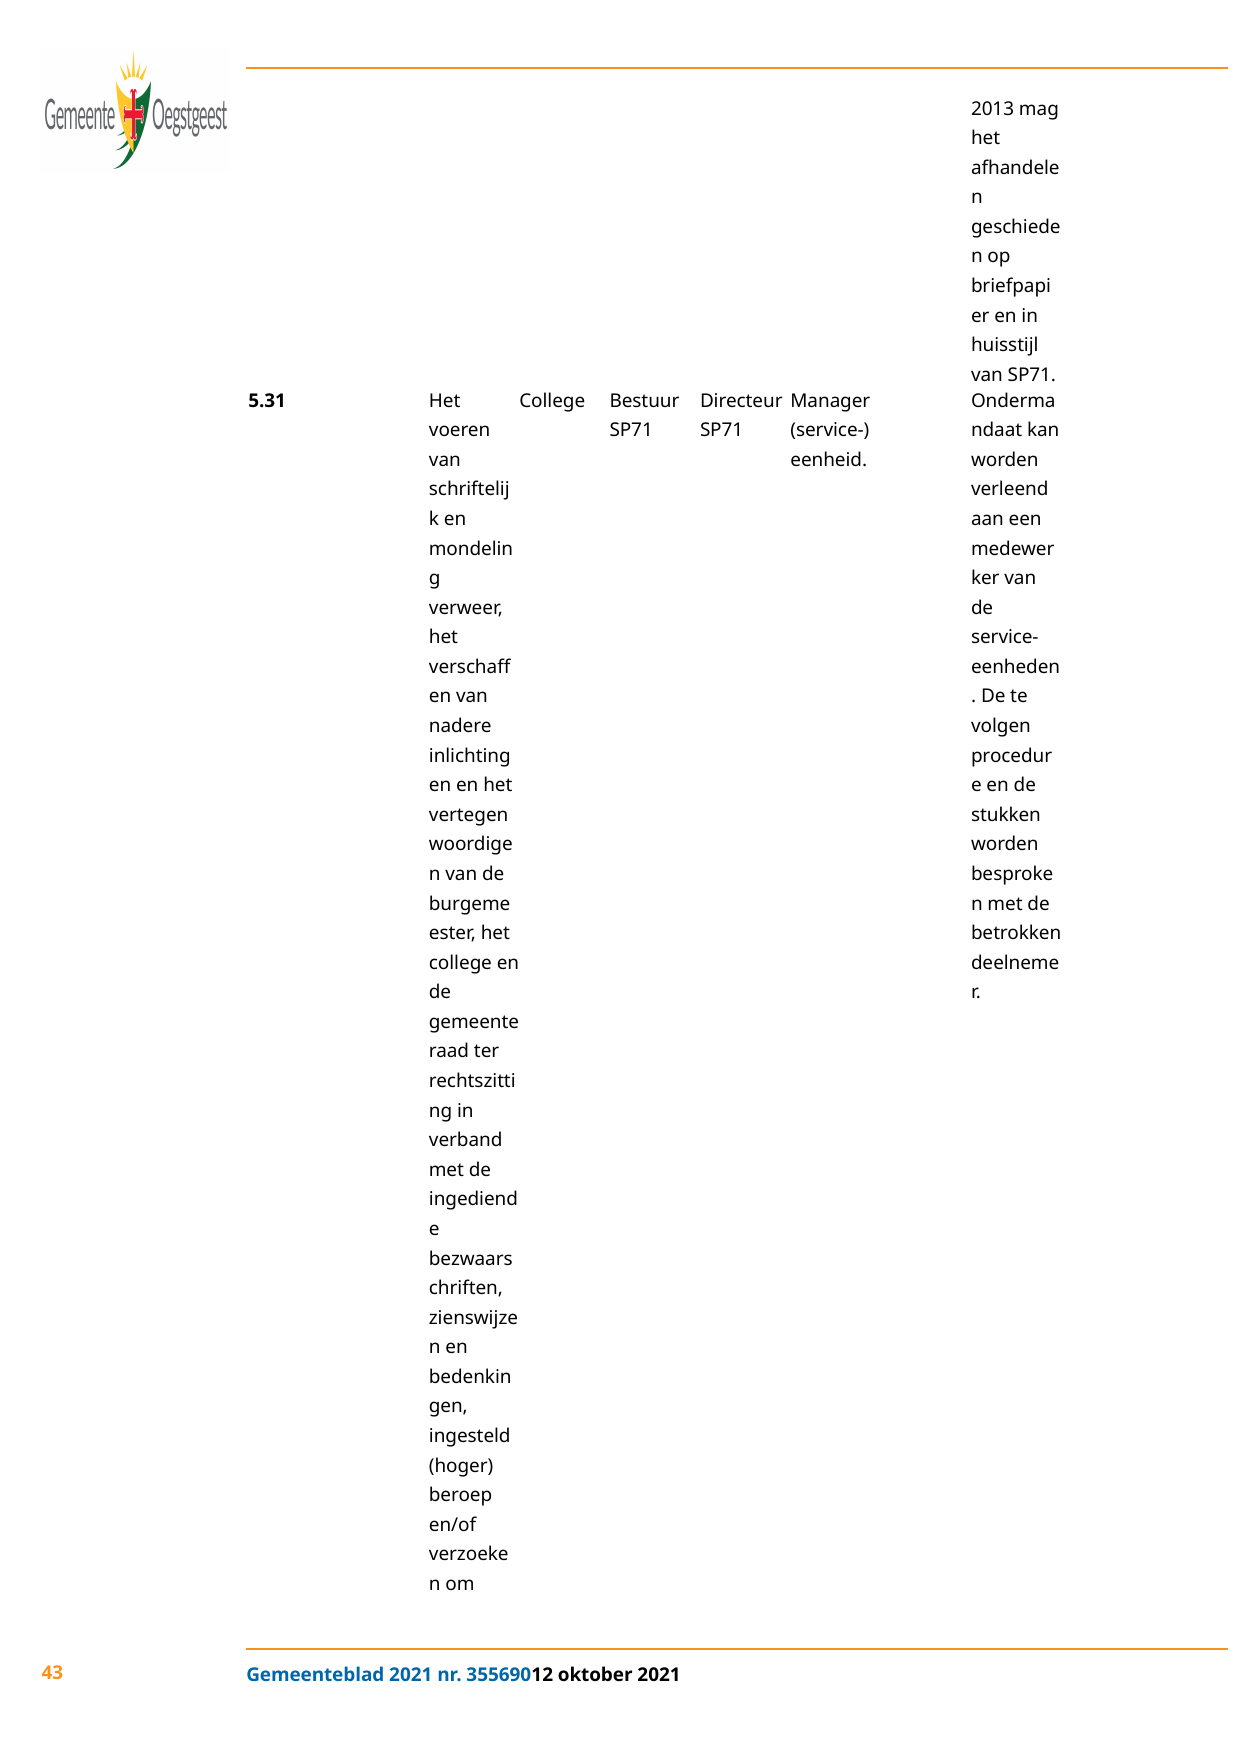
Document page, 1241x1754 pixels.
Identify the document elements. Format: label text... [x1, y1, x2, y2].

table_cell [790, 95, 881, 387]
table_cell Manager (service-) eenheid. [790, 387, 881, 1596]
table_cell 5.31 [248, 387, 338, 1596]
table_cell 2013 mag het afhandelen geschieden op briefpapier en in huisstijl van SP71. [971, 95, 1061, 387]
table_cell Bestuur SP71 [609, 387, 700, 1596]
table_cell [881, 95, 971, 387]
table_cell [1061, 387, 1152, 1596]
table_cell [338, 387, 429, 1596]
picture [41, 47, 231, 172]
table_cell Het voeren van schriftelijk en mondeling verweer, het verschaffen van nadere inlichtingen en het vertegenwoordigen van de burgemeester, het college en de gemeenteraad ter rechtszitting in verband met de ingediende bezwaarschriften, zienswijzen en bedenkingen, ingesteld (hoger) beroep en/of verzoeken om [429, 387, 519, 1596]
table_cell [881, 387, 971, 1596]
table_cell [1061, 95, 1152, 387]
table_cell [519, 95, 609, 387]
table_cell College [519, 387, 609, 1596]
table_cell [429, 95, 519, 387]
table_cell [248, 95, 338, 387]
table_cell [700, 95, 790, 387]
table_cell [338, 95, 429, 387]
table_cell Ondermandaat kan worden verleend aan een medewerker van de service-eenheden. De te volgen procedure en de stukken worden besproken met de betrokken deelnemer. [971, 387, 1061, 1596]
table_cell [609, 95, 700, 387]
table_cell Directeur SP71 [700, 387, 790, 1596]
